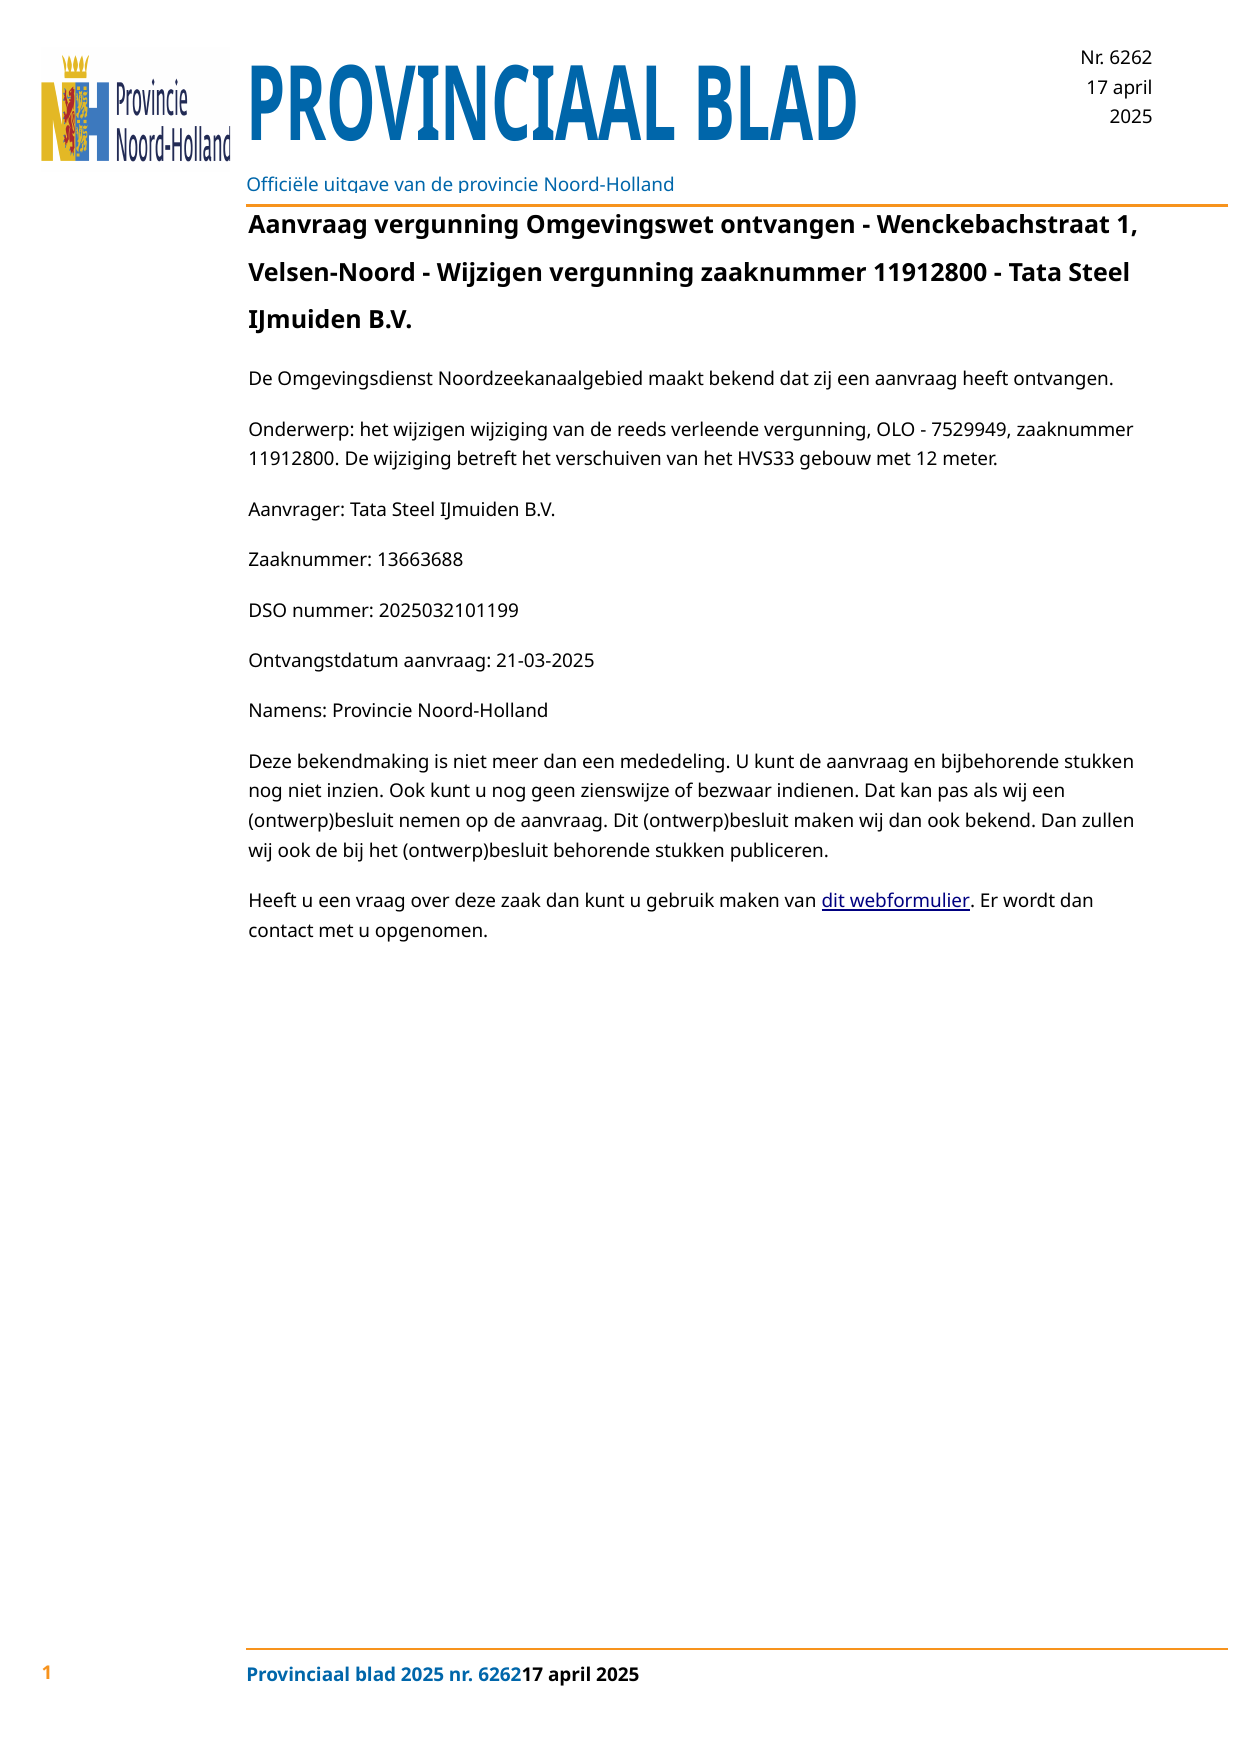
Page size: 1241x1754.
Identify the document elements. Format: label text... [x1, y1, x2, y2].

text Namens: Provincie Noord-Holland [248, 698, 1152, 723]
text Zaaknummer: 13663688 [248, 546, 1152, 572]
text Aanvraag vergunning Omgevingswet ontvangen - Wenckebachstraat 1, Velsen-Noord - Wijzigen vergunning zaaknummer 11912800 - Tata Steel IJmuiden B.V. [248, 207, 1152, 336]
text De Omgevingsdienst Noordzeekanaalgebied maakt bekend dat zij een aanvraag heeft ontvangen. [248, 366, 1152, 391]
text Ontvangstdatum aanvraag: 21-03-2025 [248, 647, 1152, 673]
picture [41, 47, 231, 172]
text Heeft u een vraag over deze zaak dan kunt u gebruik maken van dit webformulier. Er wordt dan contact met u opgenomen. [248, 887, 1152, 942]
text Aanvrager: Tata Steel IJmuiden B.V. [248, 496, 1152, 522]
text Deze bekendmaking is niet meer dan een mededeling. U kunt de aanvraag en bijbehorende stukken nog niet inzien. Ook kunt u nog geen zienswijze of bezwaar indienen. Dat kan pas als wij een (ontwerp)besluit nemen op de aanvraag. Dit (ontwerp)besluit maken wij dan ook bekend. Dan zullen wij ook de bij het (ontwerp)besluit behorende stukken publiceren. [248, 748, 1152, 862]
text Onderwerp: het wijzigen wijziging van de reeds verleende vergunning, OLO - 7529949, zaaknummer 11912800. De wijziging betreft het verschuiven van het HVS33 gebouw met 12 meter. [248, 416, 1152, 471]
text DSO nummer: 2025032101199 [248, 597, 1152, 622]
